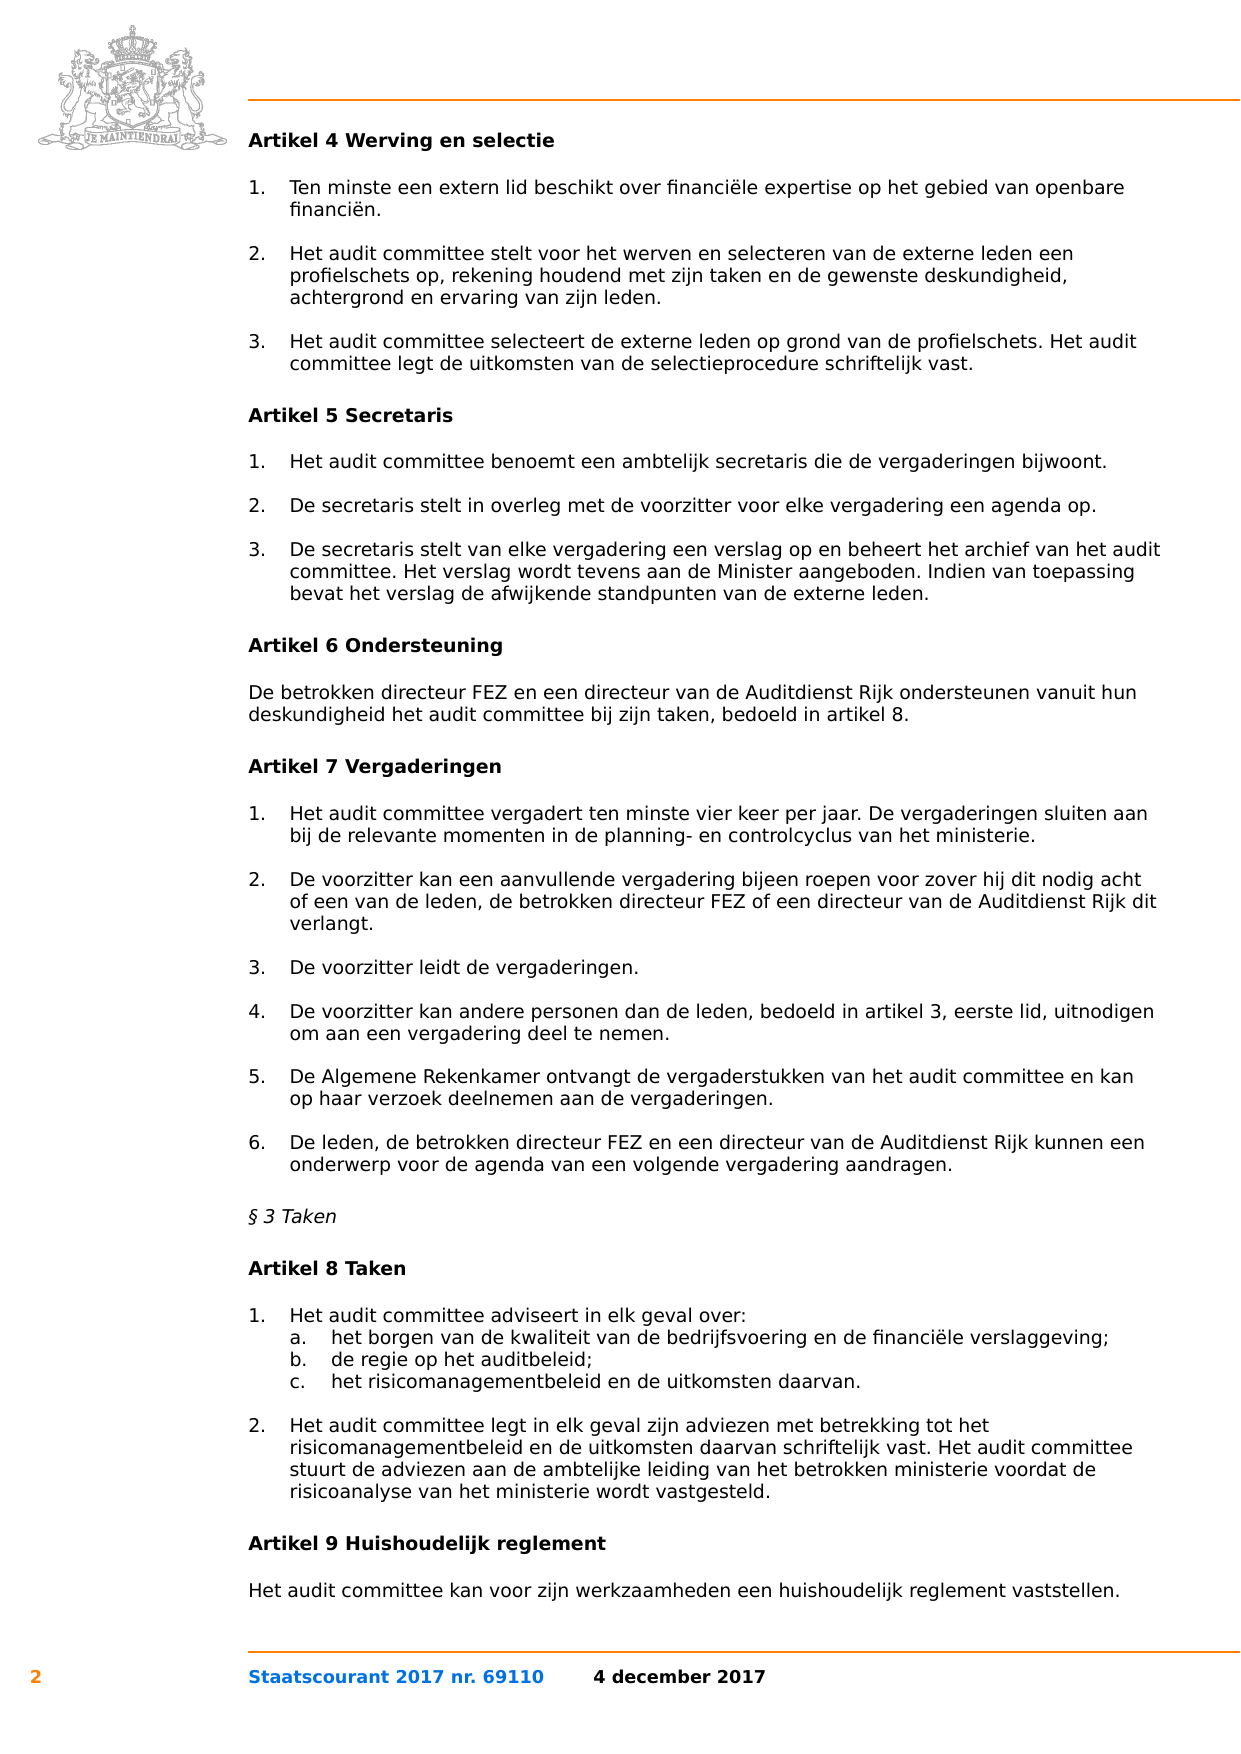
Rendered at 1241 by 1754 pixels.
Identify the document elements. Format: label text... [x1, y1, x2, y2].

subtitle § 3 Taken [248, 1206, 1163, 1228]
subtitle Artikel 8 Taken [248, 1258, 1163, 1280]
subtitle Artikel 6 Ondersteuning [248, 635, 1163, 657]
picture [38, 25, 227, 150]
text 2. Het audit committee stelt voor het werven en selecteren van de externe leden een profielschets op, rekening houdend met zijn taken en de gewenste deskundigheid, achtergrond en ervaring van zijn leden. [248, 243, 1163, 309]
subtitle Artikel 5 Secretaris [248, 404, 1163, 426]
text 2. De secretaris stelt in overleg met de voorzitter voor elke vergadering een agenda op. [248, 495, 1163, 517]
subtitle Artikel 4 Werving en selectie [248, 130, 1163, 152]
text 5. De Algemene Rekenkamer ontvangt de vergaderstukken van het audit committee en kan op haar verzoek deelnemen aan de vergaderingen. [248, 1066, 1163, 1110]
subtitle Artikel 9 Huishoudelijk reglement [248, 1533, 1163, 1555]
text 1. Ten minste een extern lid beschikt over financiële expertise op het gebied van openbare financiën. [248, 177, 1163, 221]
text De betrokken directeur FEZ en een directeur van de Auditdienst Rijk ondersteunen vanuit hun deskundigheid het audit committee bij zijn taken, bedoeld in artikel 8. [248, 682, 1163, 726]
text 1. Het audit committee benoemt een ambtelijk secretaris die de vergaderingen bijwoont. [248, 451, 1163, 473]
text 6. De leden, de betrokken directeur FEZ en een directeur van de Auditdienst Rijk kunnen een onderwerp voor de agenda van een volgende vergadering aandragen. [248, 1132, 1163, 1176]
text 2. De voorzitter kan een aanvullende vergadering bijeen roepen voor zover hij dit nodig acht of een van de leden, de betrokken directeur FEZ of een directeur van de Auditdienst Rijk dit verlangt. [248, 869, 1163, 935]
text 2. Het audit committee legt in elk geval zijn adviezen met betrekking tot het risicomanagementbeleid en de uitkomsten daarvan schriftelijk vast. Het audit committee stuurt de adviezen aan de ambtelijke leiding van het betrokken ministerie voordat de risicoanalyse van het ministerie wordt vastgesteld. [248, 1415, 1163, 1503]
text 4. De voorzitter kan andere personen dan de leden, bedoeld in artikel 3, eerste lid, uitnodigen om aan een vergadering deel te nemen. [248, 1001, 1163, 1044]
text 1. Het audit committee adviseert in elk geval over: [248, 1305, 1163, 1327]
subtitle Artikel 7 Vergaderingen [248, 756, 1163, 778]
text b. de regie op het auditbeleid; [289, 1349, 1163, 1371]
text 3. De voorzitter leidt de vergaderingen. [248, 957, 1163, 979]
text a. het borgen van de kwaliteit van de bedrijfsvoering en de financiële verslaggeving; [289, 1327, 1163, 1349]
text Het audit committee kan voor zijn werkzaamheden een huishoudelijk reglement vaststellen. [248, 1580, 1163, 1602]
text 3. De secretaris stelt van elke vergadering een verslag op en beheert het archief van het audit committee. Het verslag wordt tevens aan de Minister aangeboden. Indien van toepassing bevat het verslag de afwijkende standpunten van de externe leden. [248, 539, 1163, 605]
text c. het risicomanagementbeleid en de uitkomsten daarvan. [289, 1371, 1163, 1393]
text 3. Het audit committee selecteert de externe leden op grond van de profielschets. Het audit committee legt de uitkomsten van de selectieprocedure schriftelijk vast. [248, 331, 1163, 374]
text 1. Het audit committee vergadert ten minste vier keer per jaar. De vergaderingen sluiten aan bij de relevante momenten in de planning- en controlcyclus van het ministerie. [248, 803, 1163, 847]
